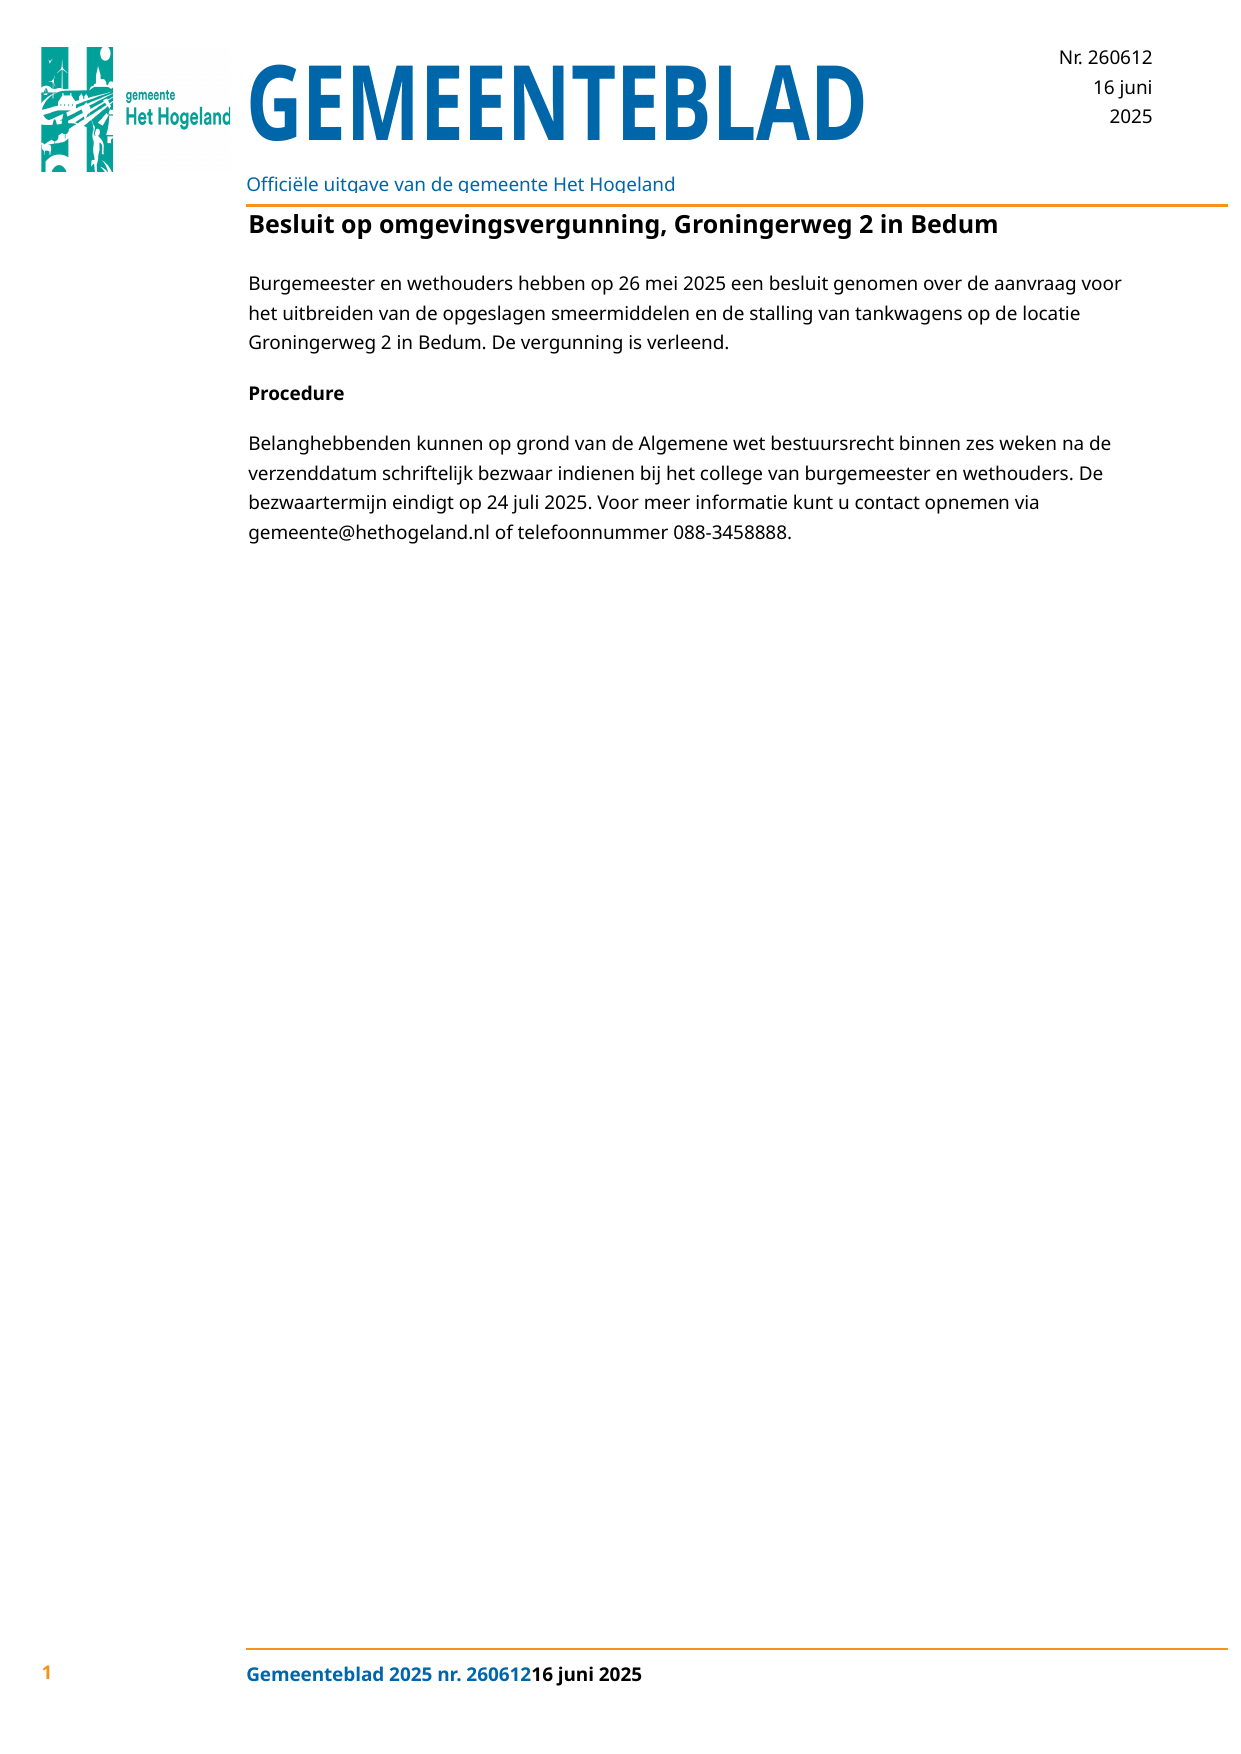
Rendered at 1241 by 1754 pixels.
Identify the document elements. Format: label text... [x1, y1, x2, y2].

text Burgemeester en wethouders hebben op 26 mei 2025 een besluit genomen over de aanvraag voor het uitbreiden van de opgeslagen smeermiddelen en de stalling van tankwagens op de locatie Groningerweg 2 in Bedum. De vergunning is verleend. [248, 270, 1152, 355]
picture [41, 47, 231, 172]
text Besluit op omgevingsvergunning, Groningerweg 2 in Bedum [248, 207, 1152, 241]
text Procedure [248, 380, 1152, 406]
text Belanghebbenden kunnen op grond van de Algemene wet bestuursrecht binnen zes weken na de verzenddatum schriftelijk bezwaar indienen bij het college van burgemeester en wethouders. De bezwaartermijn eindigt op 24 juli 2025. Voor meer informatie kunt u contact opnemen via gemeente@hethogeland.nl of telefoonnummer 088-3458888. [248, 430, 1152, 545]
